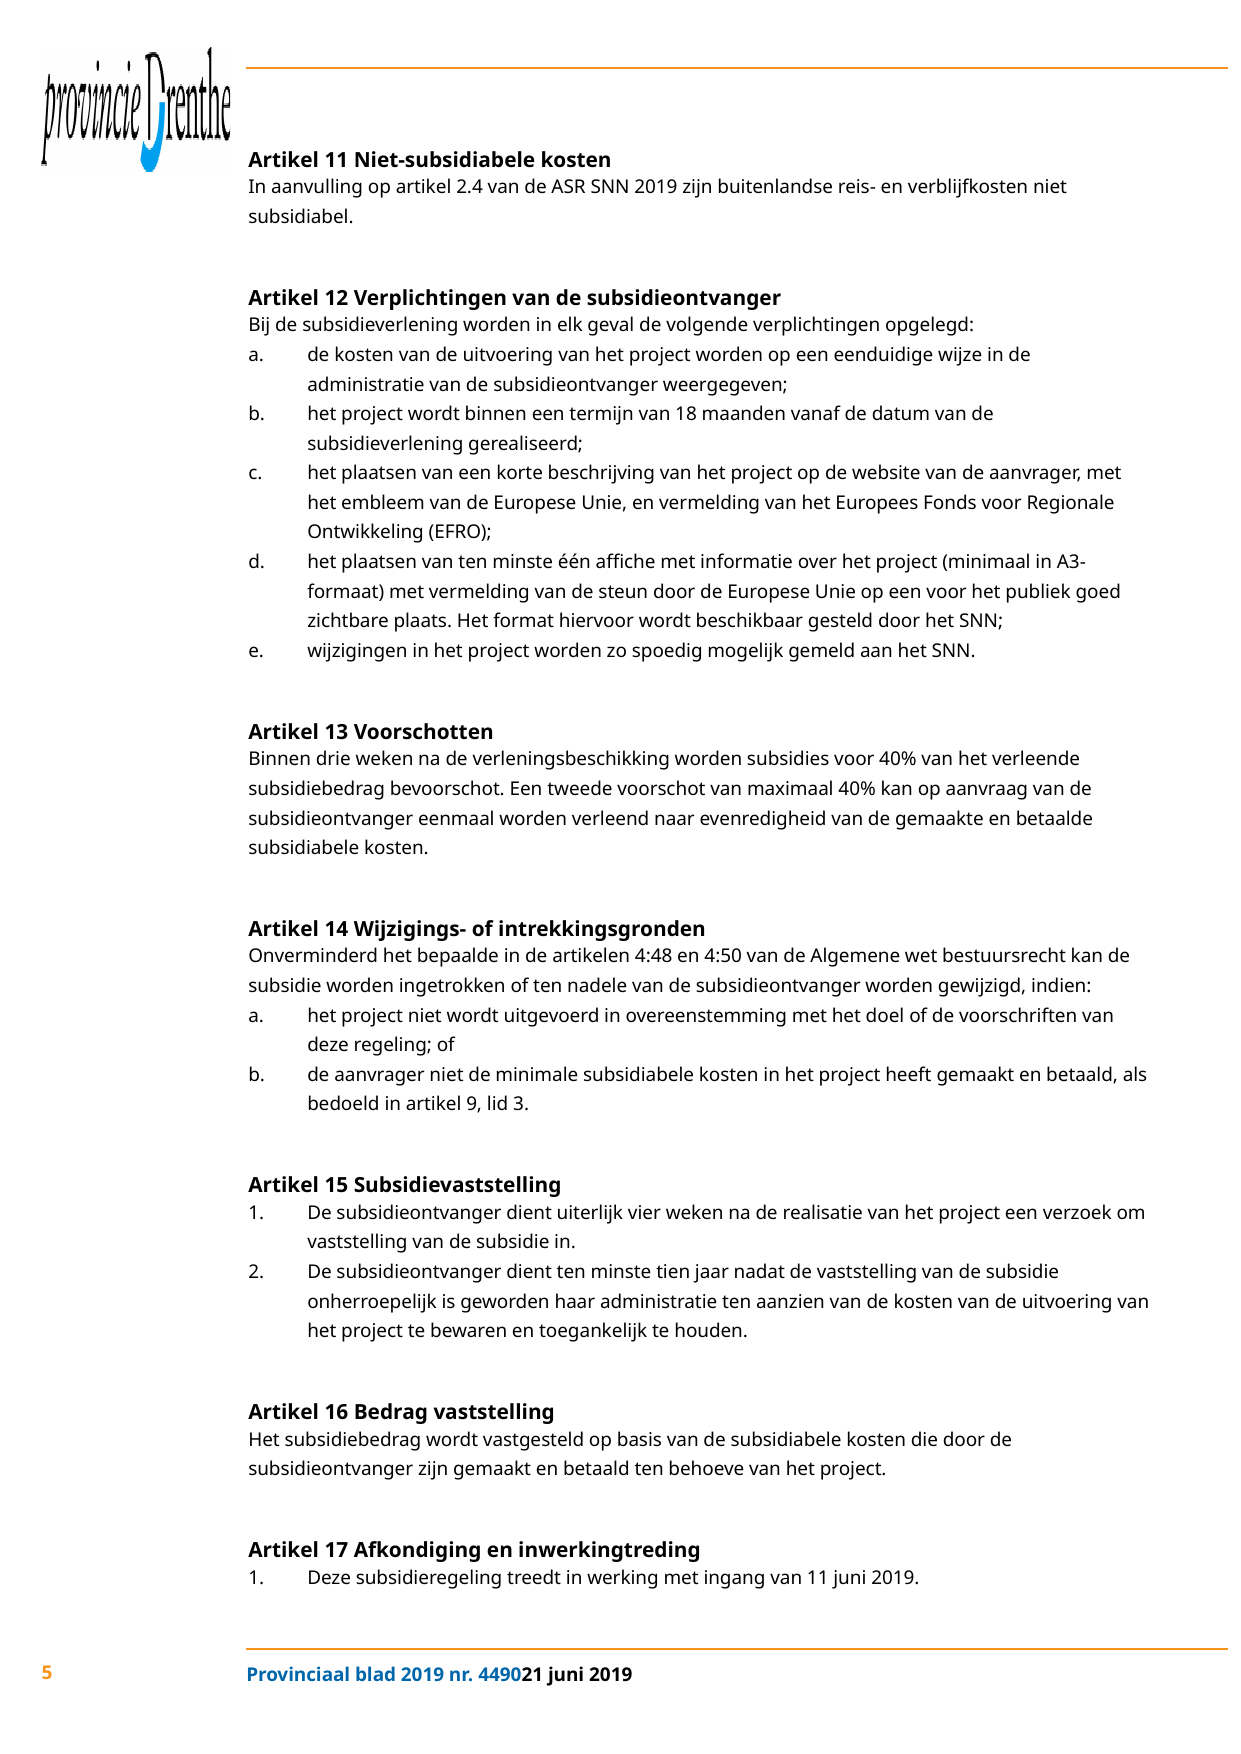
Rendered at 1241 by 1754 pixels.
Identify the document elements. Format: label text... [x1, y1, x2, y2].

text Artikel 14 Wijzigings- of intrekkingsgronden [248, 914, 1152, 943]
list de kosten van de uitvoering van het project worden op een eenduidige wijze in de administratie van de subsidieontvanger weergegeven; [248, 341, 1152, 397]
list Deze subsidieregeling treedt in werking met ingang van 11 juni 2019. [248, 1564, 1152, 1589]
list wijzigingen in het project worden zo spoedig mogelijk gemeld aan het SNN. [248, 637, 1152, 663]
list het project wordt binnen een termijn van 18 maanden vanaf de datum van de subsidieverlening gerealiseerd; [248, 400, 1152, 456]
list De subsidieontvanger dient ten minste tien jaar nadat de vaststelling van de subsidie onherroepelijk is geworden haar administratie ten aanzien van de kosten van de uitvoering van het project te bewaren en toegankelijk te houden. [248, 1258, 1152, 1343]
text Artikel 11 Niet-subsidiabele kosten [248, 145, 1152, 174]
list De subsidieontvanger dient uiterlijk vier weken na de realisatie van het project een verzoek om vaststelling van de subsidie in. [248, 1199, 1152, 1254]
list het plaatsen van een korte beschrijving van het project op de website van de aanvrager, met het embleem van de Europese Unie, en vermelding van het Europees Fonds voor Regionale Ontwikkeling (EFRO); [248, 459, 1152, 544]
list het project niet wordt uitgevoerd in overeenstemming met het doel of de voorschriften van deze regeling; of [248, 1002, 1152, 1057]
text Artikel 12 Verplichtingen van de subsidieontvanger [248, 283, 1152, 312]
text Bij de subsidieverlening worden in elk geval de volgende verplichtingen opgelegd: [248, 312, 1152, 337]
text Onverminderd het bepaalde in de artikelen 4:48 en 4:50 van de Algemene wet bestuursrecht kan de subsidie worden ingetrokken of ten nadele van de subsidieontvanger worden gewijzigd, indien: [248, 943, 1152, 998]
picture [41, 47, 231, 172]
text Artikel 17 Afkondiging en inwerkingtreding [248, 1535, 1152, 1564]
list het plaatsen van ten minste één affiche met informatie over het project (minimaal in A3-formaat) met vermelding van de steun door de Europese Unie op een voor het publiek goed zichtbare plaats. Het format hiervoor wordt beschikbaar gesteld door het SNN; [248, 548, 1152, 633]
text In aanvulling op artikel 2.4 van de ASR SNN 2019 zijn buitenlandse reis- en verblijfkosten niet subsidiabel. [248, 174, 1152, 229]
text Het subsidiebedrag wordt vastgesteld op basis van de subsidiabele kosten die door de subsidieontvanger zijn gemaakt en betaald ten behoeve van het project. [248, 1426, 1152, 1481]
text Artikel 15 Subsidievaststelling [248, 1171, 1152, 1199]
text Artikel 16 Bedrag vaststelling [248, 1397, 1152, 1426]
text Binnen drie weken na de verleningsbeschikking worden subsidies voor 40% van het verleende subsidiebedrag bevoorschot. Een tweede voorschot van maximaal 40% kan op aanvraag van de subsidieontvanger eenmaal worden verleend naar evenredigheid van de gemaakte en betaalde subsidiabele kosten. [248, 746, 1152, 860]
list de aanvrager niet de minimale subsidiabele kosten in het project heeft gemaakt en betaald, als bedoeld in artikel 9, lid 3. [248, 1061, 1152, 1116]
text Artikel 13 Voorschotten [248, 717, 1152, 746]
